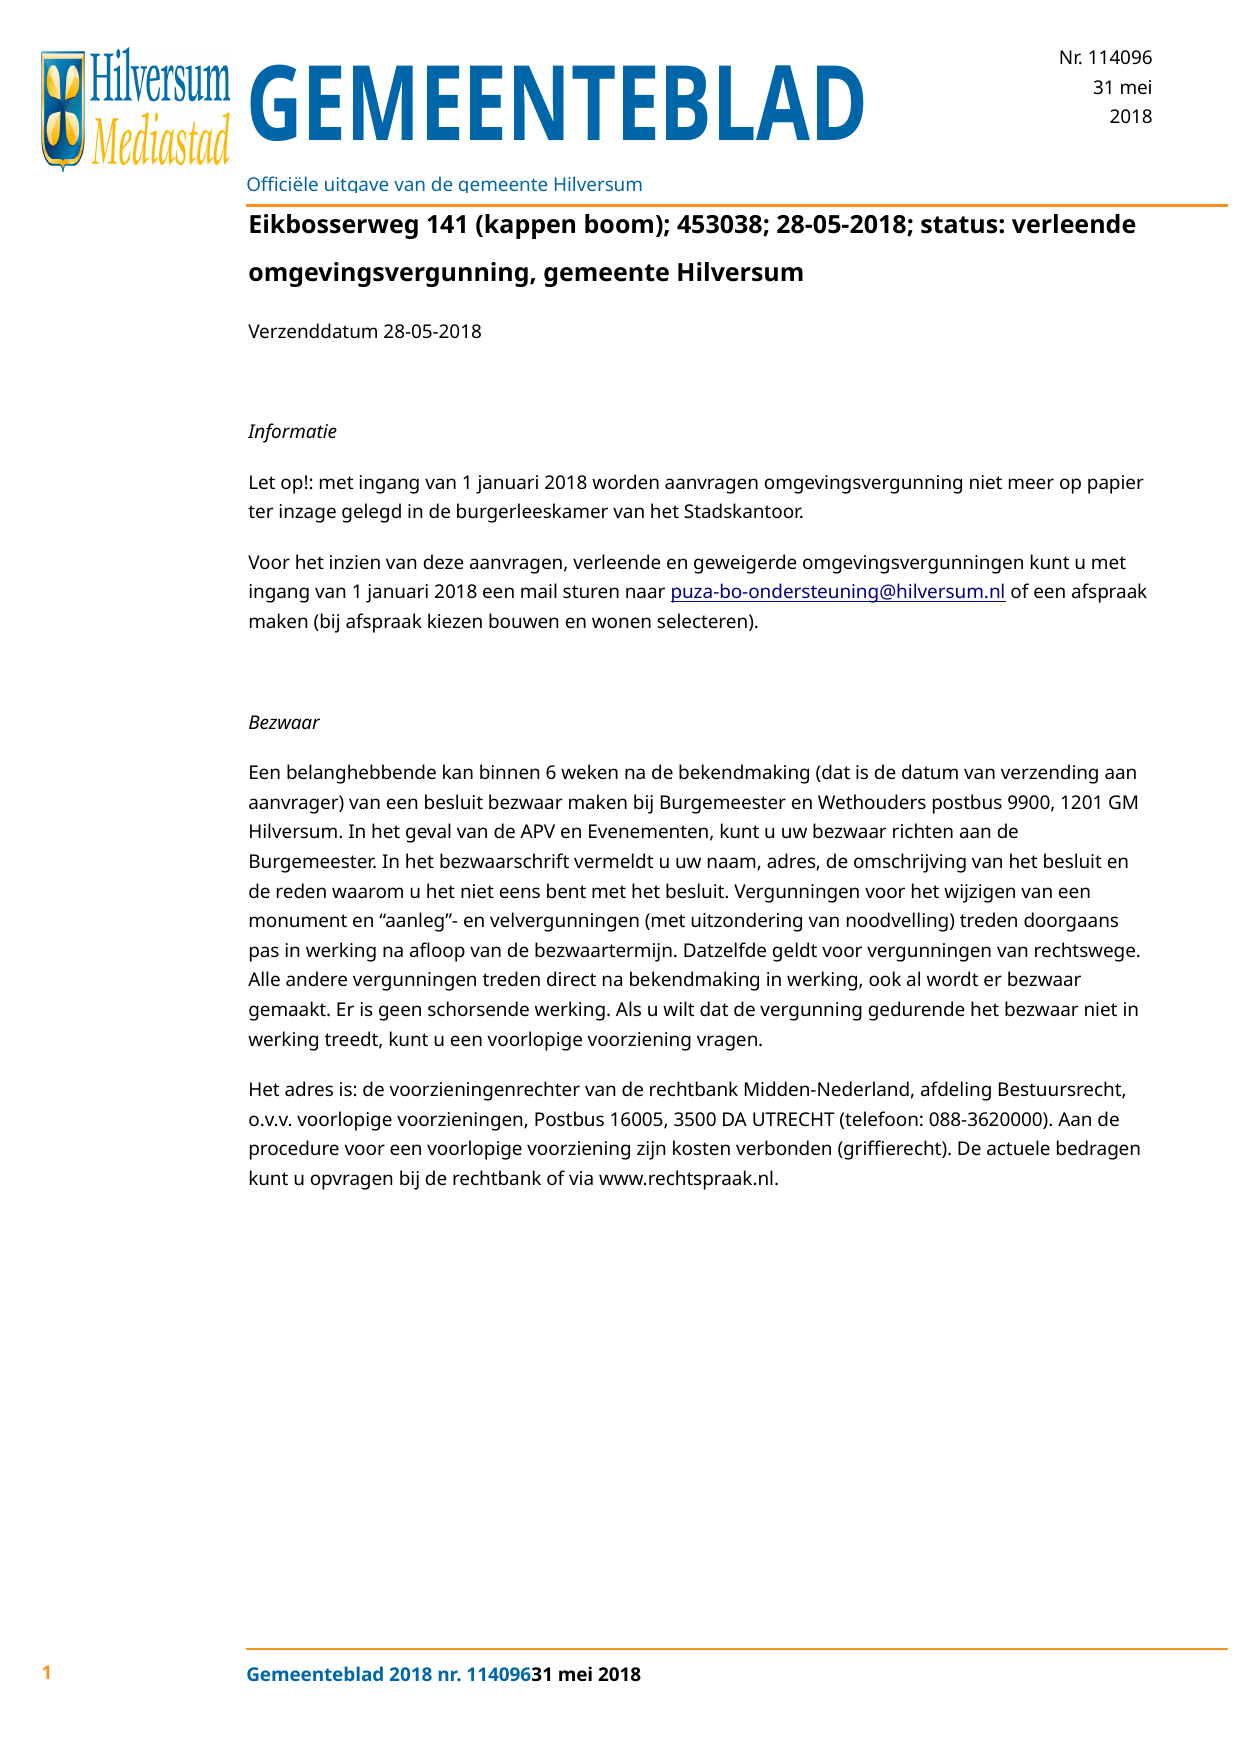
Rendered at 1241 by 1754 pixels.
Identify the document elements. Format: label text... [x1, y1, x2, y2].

text Bezwaar [248, 709, 1152, 735]
text Verzenddatum 28-05-2018 [248, 318, 1152, 344]
text Informatie [248, 419, 1152, 444]
text Voor het inzien van deze aanvragen, verleende en geweigerde omgevingsvergunningen kunt u met ingang van 1 januari 2018 een mail sturen naar puza-bo-ondersteuning@hilversum.nl of een afspraak maken (bij afspraak kiezen bouwen en wonen selecteren). [248, 549, 1152, 634]
text Let op!: met ingang van 1 januari 2018 worden aanvragen omgevingsvergunning niet meer op papier ter inzage gelegd in de burgerleeskamer van het Stadskantoor. [248, 469, 1152, 524]
picture [41, 47, 231, 172]
text Het adres is: de voorzieningenrechter van de rechtbank Midden-Nederland, afdeling Bestuursrecht, o.v.v. voorlopige voorzieningen, Postbus 16005, 3500 DA UTRECHT (telefoon: 088-3620000). Aan de procedure voor een voorlopige voorziening zijn kosten verbonden (griffierecht). De actuele bedragen kunt u opvragen bij de rechtbank of via www.rechtspraak.nl. [248, 1076, 1152, 1191]
text Eikbosserweg 141 (kappen boom); 453038; 28-05-2018; status: verleende omgevingsvergunning, gemeente Hilversum [248, 207, 1152, 288]
text Een belanghebbende kan binnen 6 weken na de bekendmaking (dat is de datum van verzending aan aanvrager) van een besluit bezwaar maken bij Burgemeester en Wethouders postbus 9900, 1201 GM Hilversum. In het geval van de APV en Evenementen, kunt u uw bezwaar richten aan de Burgemeester. In het bezwaarschrift vermeldt u uw naam, adres, de omschrijving van het besluit en de reden waarom u het niet eens bent met het besluit. Vergunningen voor het wijzigen van een monument en “aanleg”- en velvergunningen (met uitzondering van noodvelling) treden doorgaans pas in werking na afloop van de bezwaartermijn. Datzelfde geldt voor vergunningen van rechtswege. Alle andere vergunningen treden direct na bekendmaking in werking, ook al wordt er bezwaar gemaakt. Er is geen schorsende werking. Als u wilt dat de vergunning gedurende het bezwaar niet in werking treedt, kunt u een voorlopige voorziening vragen. [248, 759, 1152, 1052]
